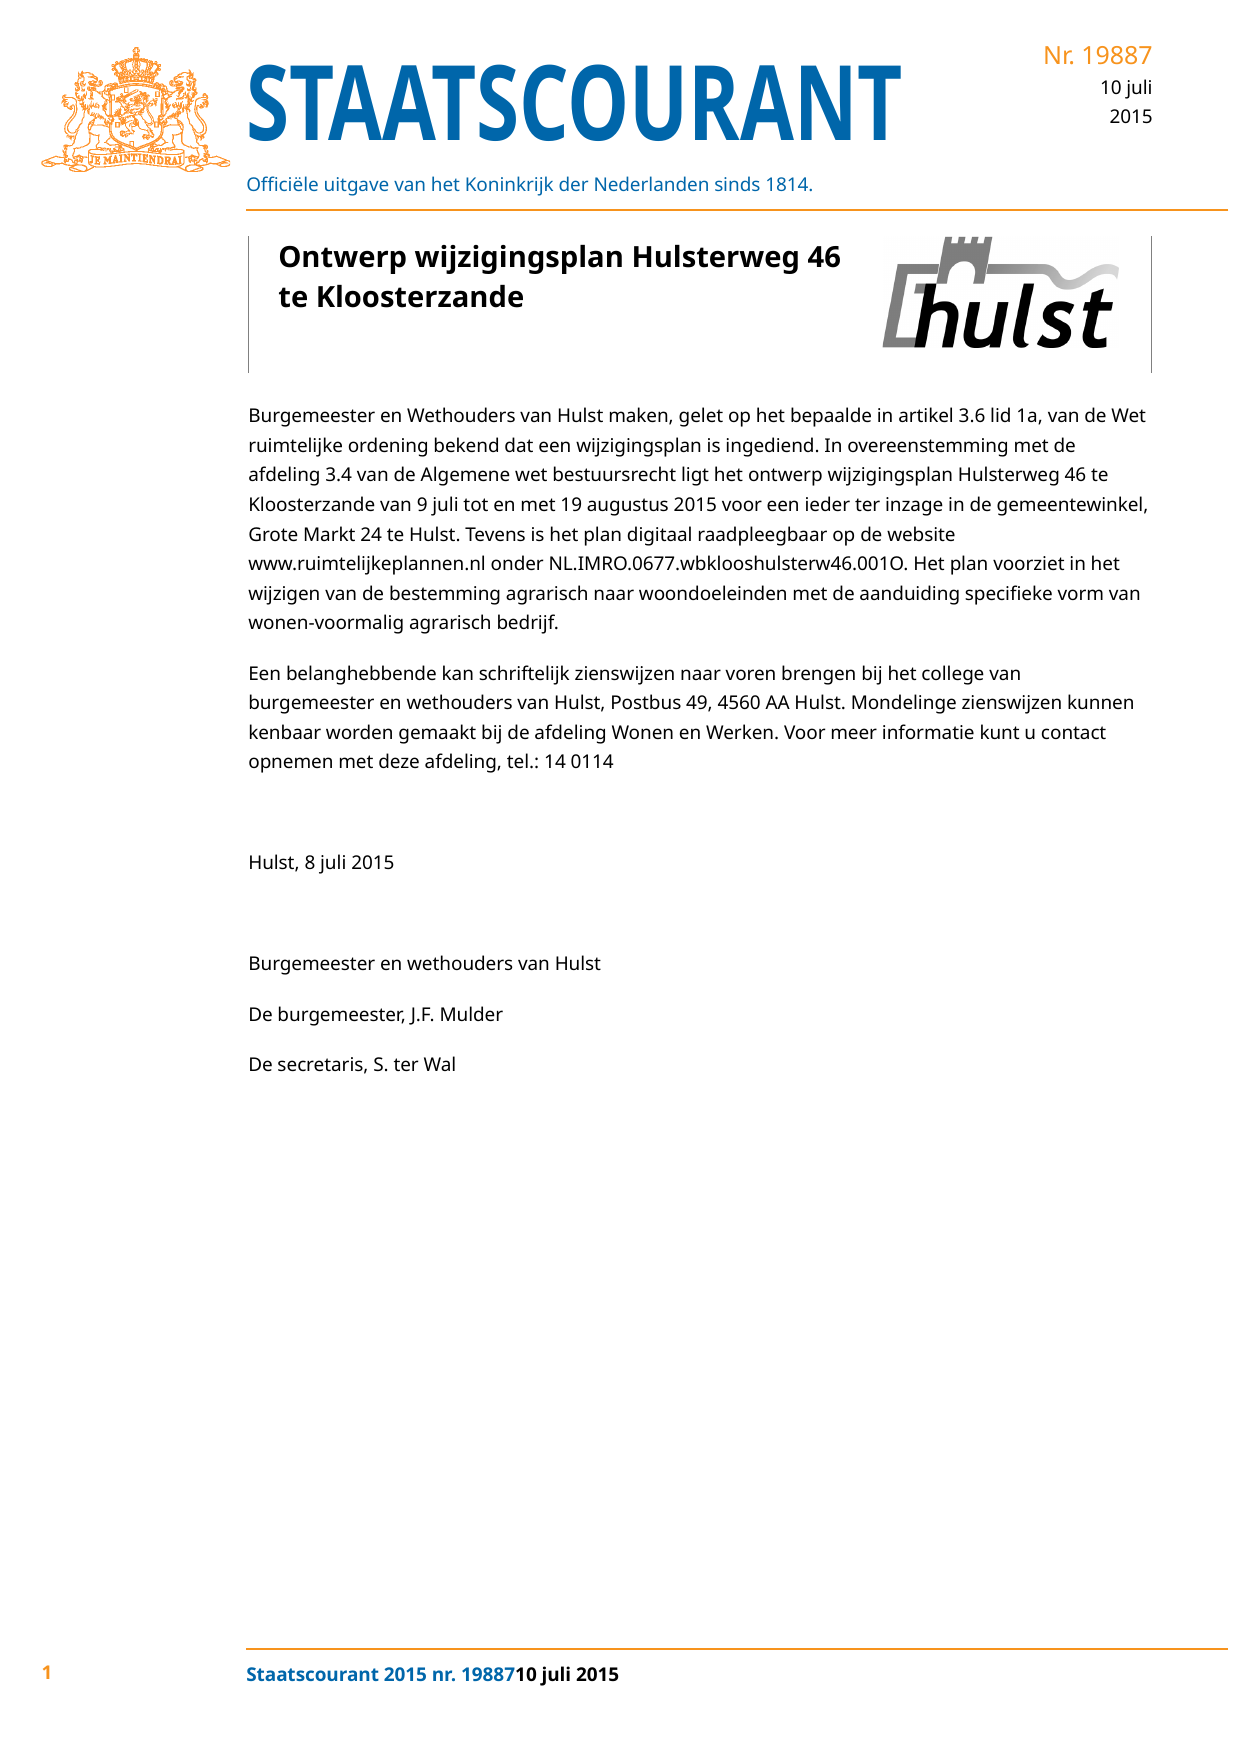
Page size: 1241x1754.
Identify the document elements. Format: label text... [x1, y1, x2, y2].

picture [41, 47, 231, 172]
picture [882, 236, 1119, 348]
table_header Ontwerp wijzigingsplan Hulsterweg 46 te Kloosterzande [249, 236, 850, 373]
text De secretaris, S. ter Wal [248, 1051, 1152, 1077]
table_header [850, 236, 1151, 373]
text Burgemeester en wethouders van Hulst [248, 950, 1152, 976]
text Burgemeester en Wethouders van Hulst maken, gelet op het bepaalde in artikel 3.6 lid 1a, van de Wet ruimtelijke ordening bekend dat een wijzigingsplan is ingediend. In overeenstemming met de afdeling 3.4 van de Algemene wet bestuursrecht ligt het ontwerp wijzigingsplan Hulsterweg 46 te Kloosterzande van 9 juli tot en met 19 augustus 2015 voor een ieder ter inzage in de gemeentewinkel, Grote Markt 24 te Hulst. Tevens is het plan digitaal raadpleegbaar op de website www.ruimtelijkeplannen.nl onder NL.IMRO.0677.wbklooshulsterw46.001O. Het plan voorziet in het wijzigen van de bestemming agrarisch naar woondoeleinden met de aanduiding specifieke vorm van wonen-voormalig agrarisch bedrijf. [248, 402, 1152, 635]
text De burgemeester, J.F. Mulder [248, 1001, 1152, 1027]
text Een belanghebbende kan schriftelijk zienswijzen naar voren brengen bij het college van burgemeester en wethouders van Hulst, Postbus 49, 4560 AA Hulst. Mondelinge zienswijzen kunnen kenbaar worden gemaakt bij de afdeling Wonen en Werken. Voor meer informatie kunt u contact opnemen met deze afdeling, tel.: 14 0114 [248, 660, 1152, 774]
text Hulst, 8 juli 2015 [248, 849, 1152, 875]
